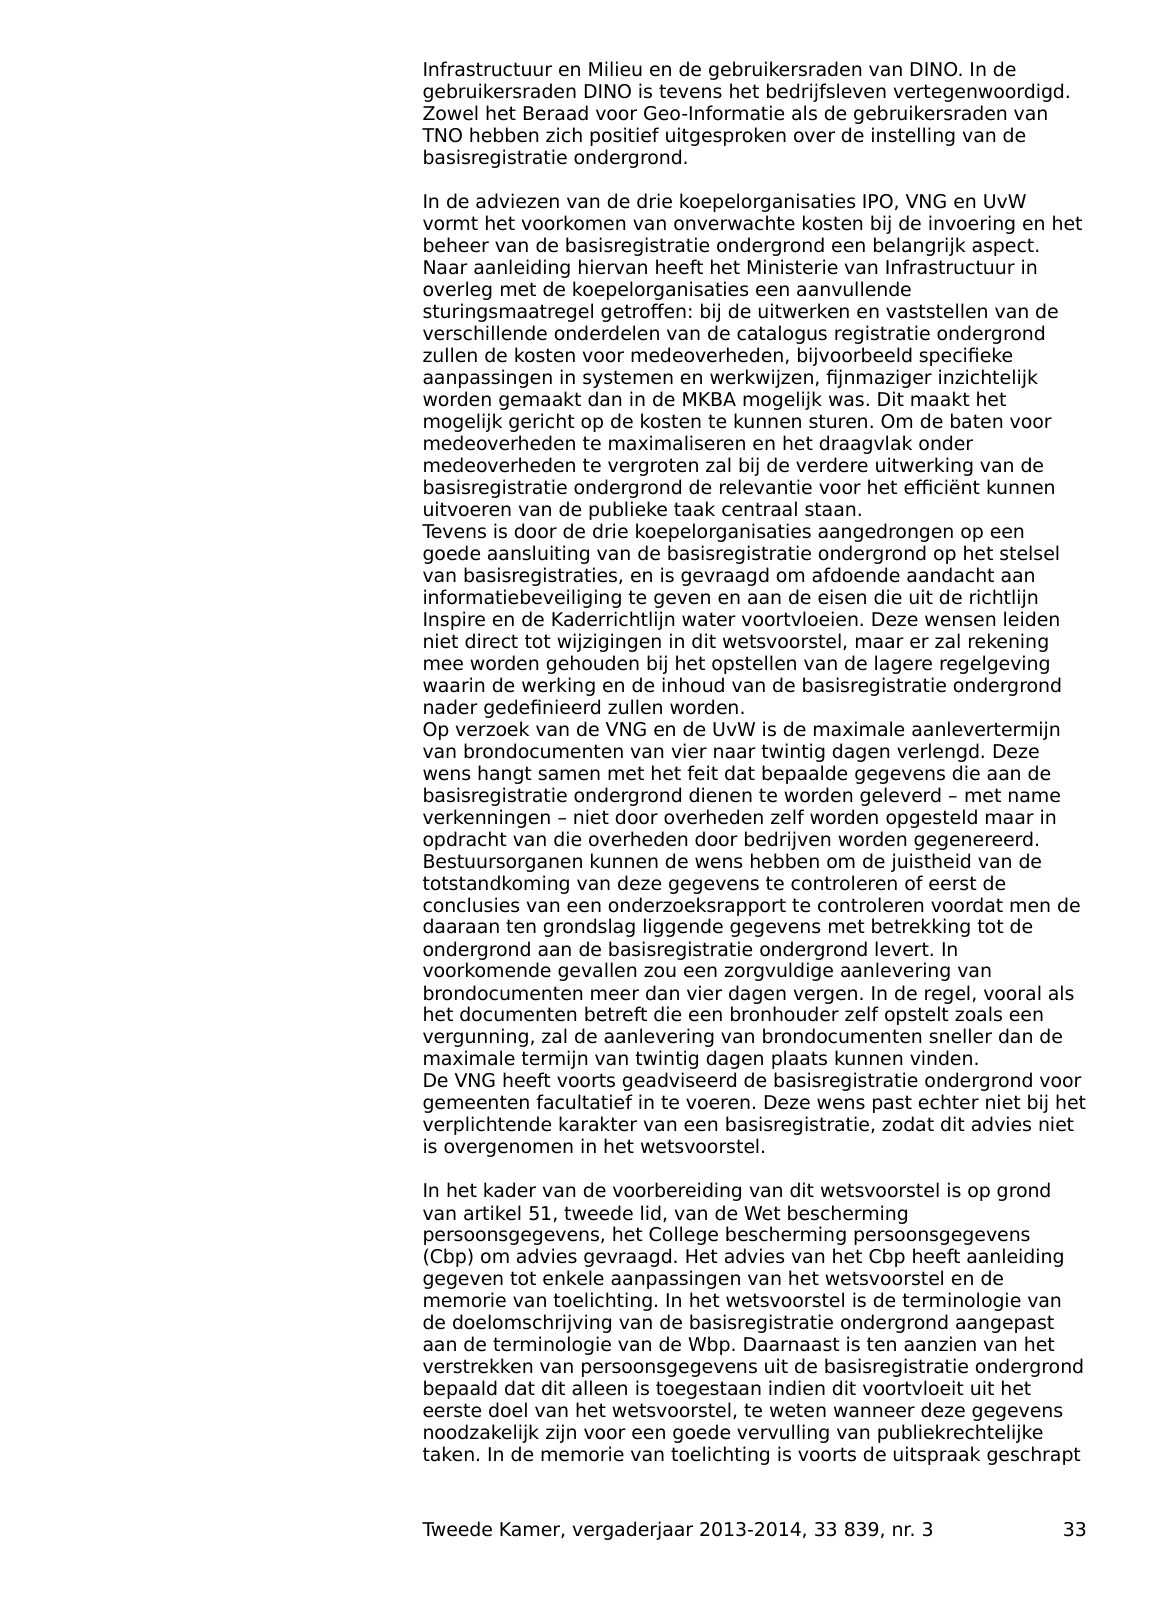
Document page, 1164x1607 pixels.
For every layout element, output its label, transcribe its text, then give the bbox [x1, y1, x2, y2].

text Infrastructuur en Milieu en de gebruikersraden van DINO. In de gebruikersraden DINO is tevens het bedrijfsleven vertegenwoordigd. Zowel het Beraad voor Geo-Informatie als de gebruikersraden van TNO hebben zich positief uitgesproken over de instelling van de basisregistratie ondergrond. [422, 59, 1087, 169]
text In de adviezen van de drie koepelorganisaties IPO, VNG en UvW vormt het voorkomen van onverwachte kosten bij de invoering en het beheer van de basisregistratie ondergrond een belangrijk aspect. Naar aanleiding hiervan heeft het Ministerie van Infrastructuur in overleg met de koepelorganisaties een aanvullende sturingsmaatregel getroffen: bij de uitwerken en vaststellen van de verschillende onderdelen van de catalogus registratie ondergrond zullen de kosten voor medeoverheden, bijvoorbeeld specifieke aanpassingen in systemen en werkwijzen, fijnmaziger inzichtelijk worden gemaakt dan in de MKBA mogelijk was. Dit maakt het mogelijk gericht op de kosten te kunnen sturen. Om de baten voor medeoverheden te maximaliseren en het draagvlak onder medeoverheden te vergroten zal bij de verdere uitwerking van de basisregistratie ondergrond de relevantie voor het efficiënt kunnen uitvoeren van de publieke taak centraal staan. [422, 191, 1087, 521]
text Op verzoek van de VNG en de UvW is de maximale aanlevertermijn van brondocumenten van vier naar twintig dagen verlengd. Deze wens hangt samen met het feit dat bepaalde gegevens die aan de basisregistratie ondergrond dienen te worden geleverd – met name verkenningen – niet door overheden zelf worden opgesteld maar in opdracht van die overheden door bedrijven worden gegenereerd. Bestuursorganen kunnen de wens hebben om de juistheid van de totstandkoming van deze gegevens te controleren of eerst de conclusies van een onderzoeksrapport te controleren voordat men de daaraan ten grondslag liggende gegevens met betrekking tot de ondergrond aan de basisregistratie ondergrond levert. In voorkomende gevallen zou een zorgvuldige aanlevering van brondocumenten meer dan vier dagen vergen. In de regel, vooral als het documenten betreft die een bronhouder zelf opstelt zoals een vergunning, zal de aanlevering van brondocumenten sneller dan de maximale termijn van twintig dagen plaats kunnen vinden. [422, 719, 1087, 1070]
text In het kader van de voorbereiding van dit wetsvoorstel is op grond van artikel 51, tweede lid, van de Wet bescherming persoonsgegevens, het College bescherming persoonsgegevens (Cbp) om advies gevraagd. Het advies van het Cbp heeft aanleiding gegeven tot enkele aanpassingen van het wetsvoorstel en de memorie van toelichting. In het wetsvoorstel is de terminologie van de doelomschrijving van de basisregistratie ondergrond aangepast aan de terminologie van de Wbp. Daarnaast is ten aanzien van het verstrekken van persoonsgegevens uit de basisregistratie ondergrond bepaald dat dit alleen is toegestaan indien dit voortvloeit uit het eerste doel van het wetsvoorstel, te weten wanneer deze gegevens noodzakelijk zijn voor een goede vervulling van publiekrechtelijke taken. In de memorie van toelichting is voorts de uitspraak geschrapt [422, 1180, 1087, 1466]
text Tevens is door de drie koepelorganisaties aangedrongen op een goede aansluiting van de basisregistratie ondergrond op het stelsel van basisregistraties, en is gevraagd om afdoende aandacht aan informatiebeveiliging te geven en aan de eisen die uit de richtlijn Inspire en de Kaderrichtlijn water voortvloeien. Deze wensen leiden niet direct tot wijzigingen in dit wetsvoorstel, maar er zal rekening mee worden gehouden bij het opstellen van de lagere regelgeving waarin de werking en de inhoud van de basisregistratie ondergrond nader gedefinieerd zullen worden. [422, 521, 1087, 719]
text De VNG heeft voorts geadviseerd de basisregistratie ondergrond voor gemeenten facultatief in te voeren. Deze wens past echter niet bij het verplichtende karakter van een basisregistratie, zodat dit advies niet is overgenomen in het wetsvoorstel. [422, 1070, 1087, 1158]
